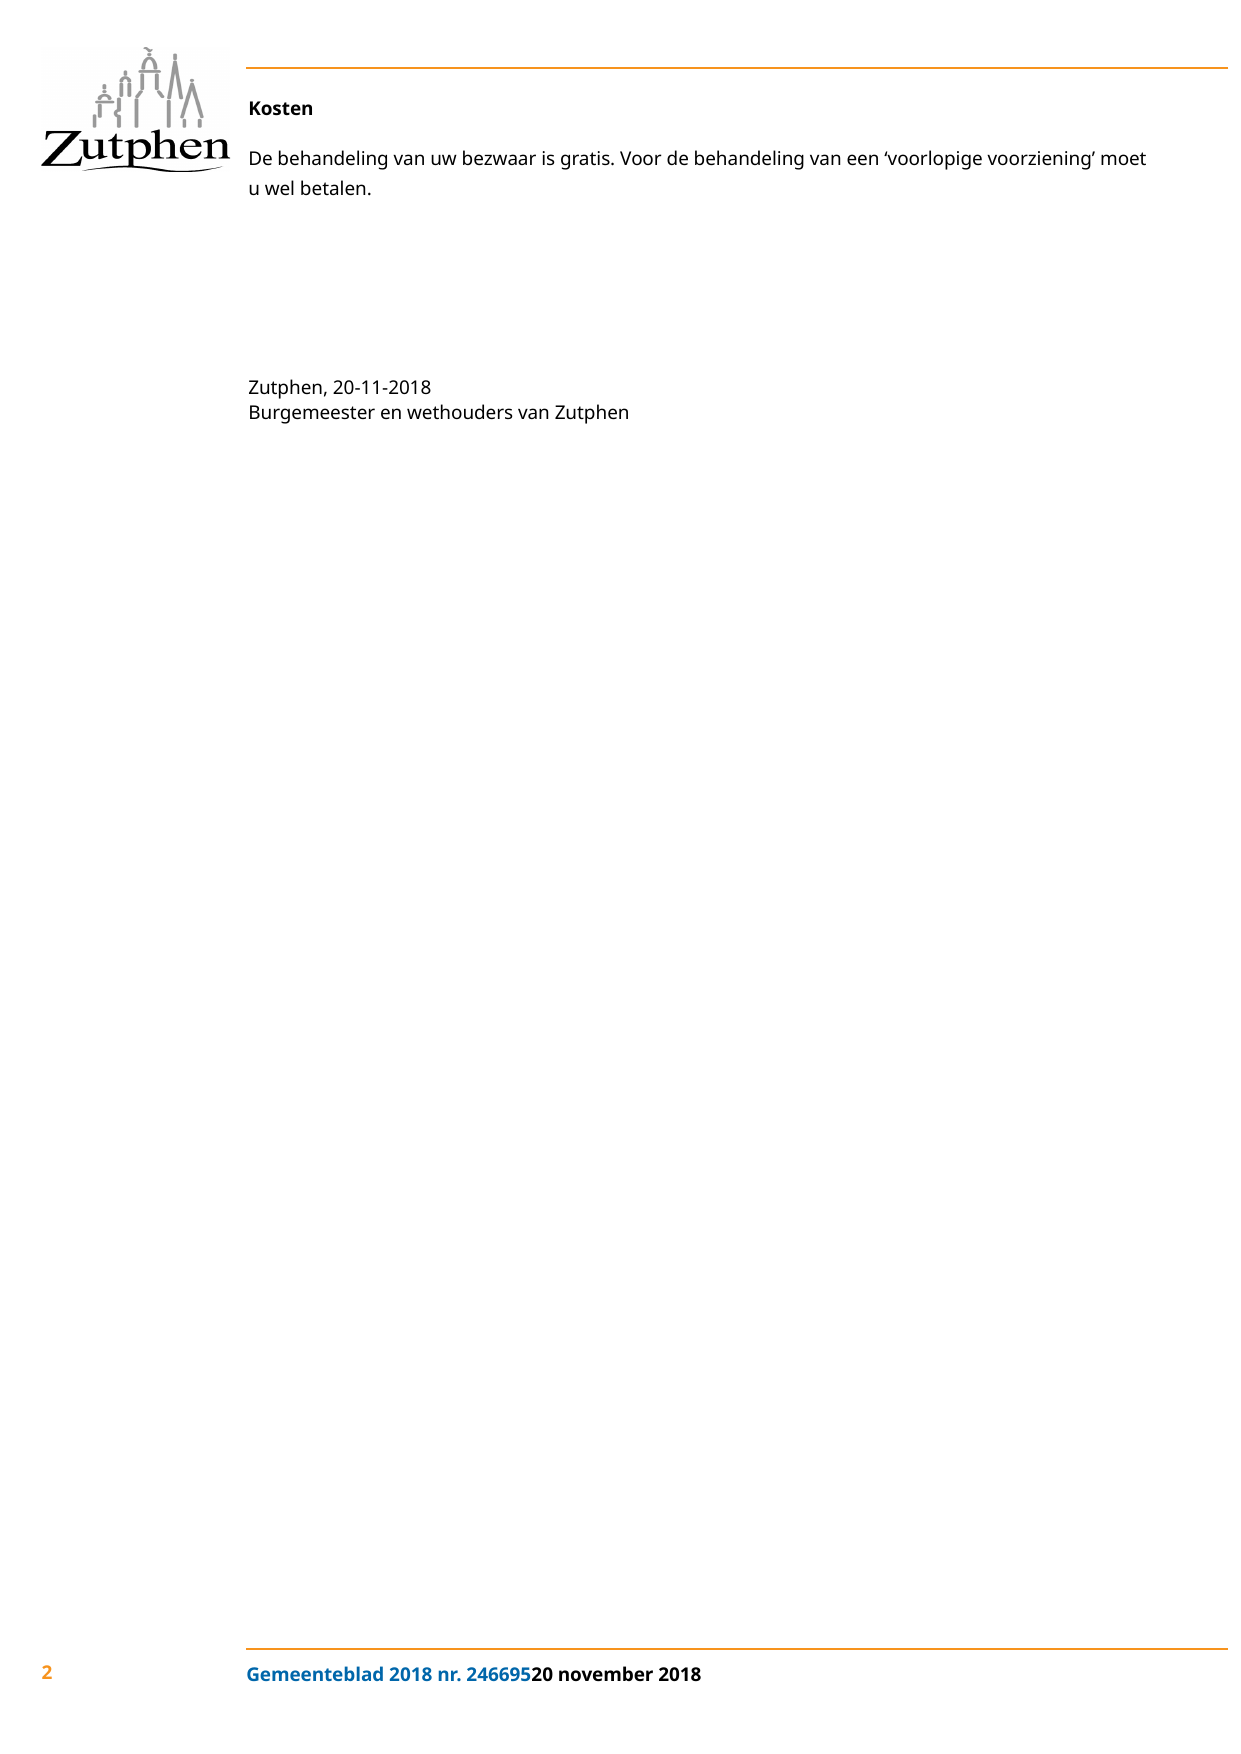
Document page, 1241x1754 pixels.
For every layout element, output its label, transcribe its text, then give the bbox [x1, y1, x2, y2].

text De behandeling van uw bezwaar is gratis. Voor de behandeling van een ‘voorlopige voorziening’ moet u wel betalen. [248, 145, 1152, 201]
picture [41, 47, 231, 172]
text Zutphen, 20-11-2018 [248, 374, 1152, 399]
text Kosten [248, 95, 1152, 121]
text Burgemeester en wethouders van Zutphen [248, 399, 1152, 425]
